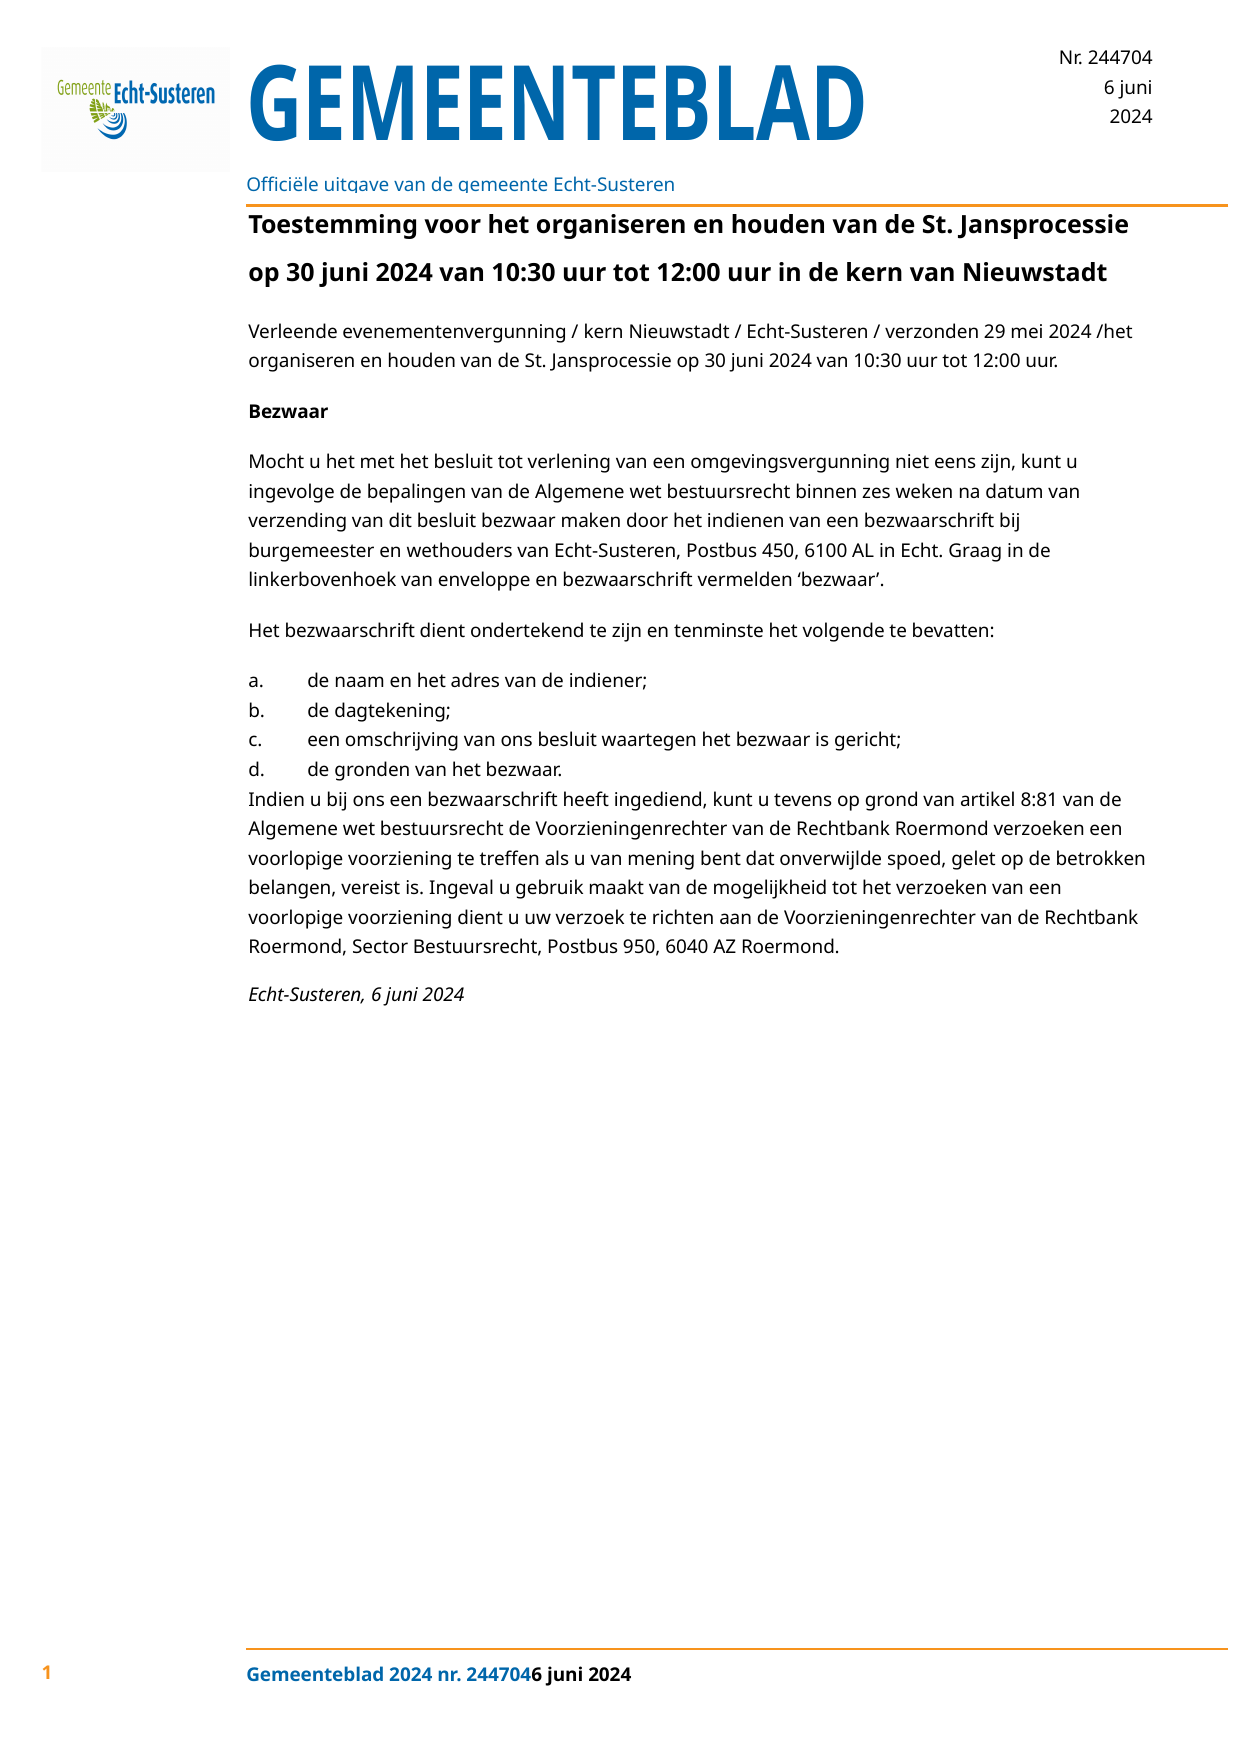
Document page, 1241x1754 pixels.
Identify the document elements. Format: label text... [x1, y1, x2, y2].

text Echt-Susteren, 6 juni 2024 [248, 982, 1152, 1007]
text Verleende evenementenvergunning / kern Nieuwstadt / Echt-Susteren / verzonden 29 mei 2024 /het organiseren en houden van de St. Jansprocessie op 30 juni 2024 van 10:30 uur tot 12:00 uur. [248, 318, 1152, 373]
text Toestemming voor het organiseren en houden van de St. Jansprocessie op 30 juni 2024 van 10:30 uur tot 12:00 uur in de kern van Nieuwstadt [248, 207, 1152, 288]
list de naam en het adres van de indiener; [248, 667, 1152, 693]
text Het bezwaarschrift dient ondertekend te zijn en tenminste het volgende te bevatten: [248, 617, 1152, 643]
list de gronden van het bezwaar. [248, 756, 1152, 782]
text Mocht u het met het besluit tot verlening van een omgevingsvergunning niet eens zijn, kunt u ingevolge de bepalingen van de Algemene wet bestuursrecht binnen zes weken na datum van verzending van dit besluit bezwaar maken door het indienen van een bezwaarschrift bij burgemeester en wethouders van Echt-Susteren, Postbus 450, 6100 AL in Echt. Graag in de linkerbovenhoek van enveloppe en bezwaarschrift vermelden ‘bezwaar’. [248, 448, 1152, 592]
text Bezwaar [248, 398, 1152, 424]
text Indien u bij ons een bezwaarschrift heeft ingediend, kunt u tevens op grond van artikel 8:81 van de Algemene wet bestuursrecht de Voorzieningenrechter van de Rechtbank Roermond verzoeken een voorlopige voorziening te treffen als u van mening bent dat onverwijlde spoed, gelet op de betrokken belangen, vereist is. Ingeval u gebruik maakt van de mogelijkheid tot het verzoeken van een voorlopige voorziening dient u uw verzoek te richten aan de Voorzieningenrechter van de Rechtbank Roermond, Sector Bestuursrecht, Postbus 950, 6040 AZ Roermond. [248, 786, 1152, 959]
picture [41, 47, 231, 172]
list de dagtekening; [248, 697, 1152, 723]
list een omschrijving van ons besluit waartegen het bezwaar is gericht; [248, 727, 1152, 752]
